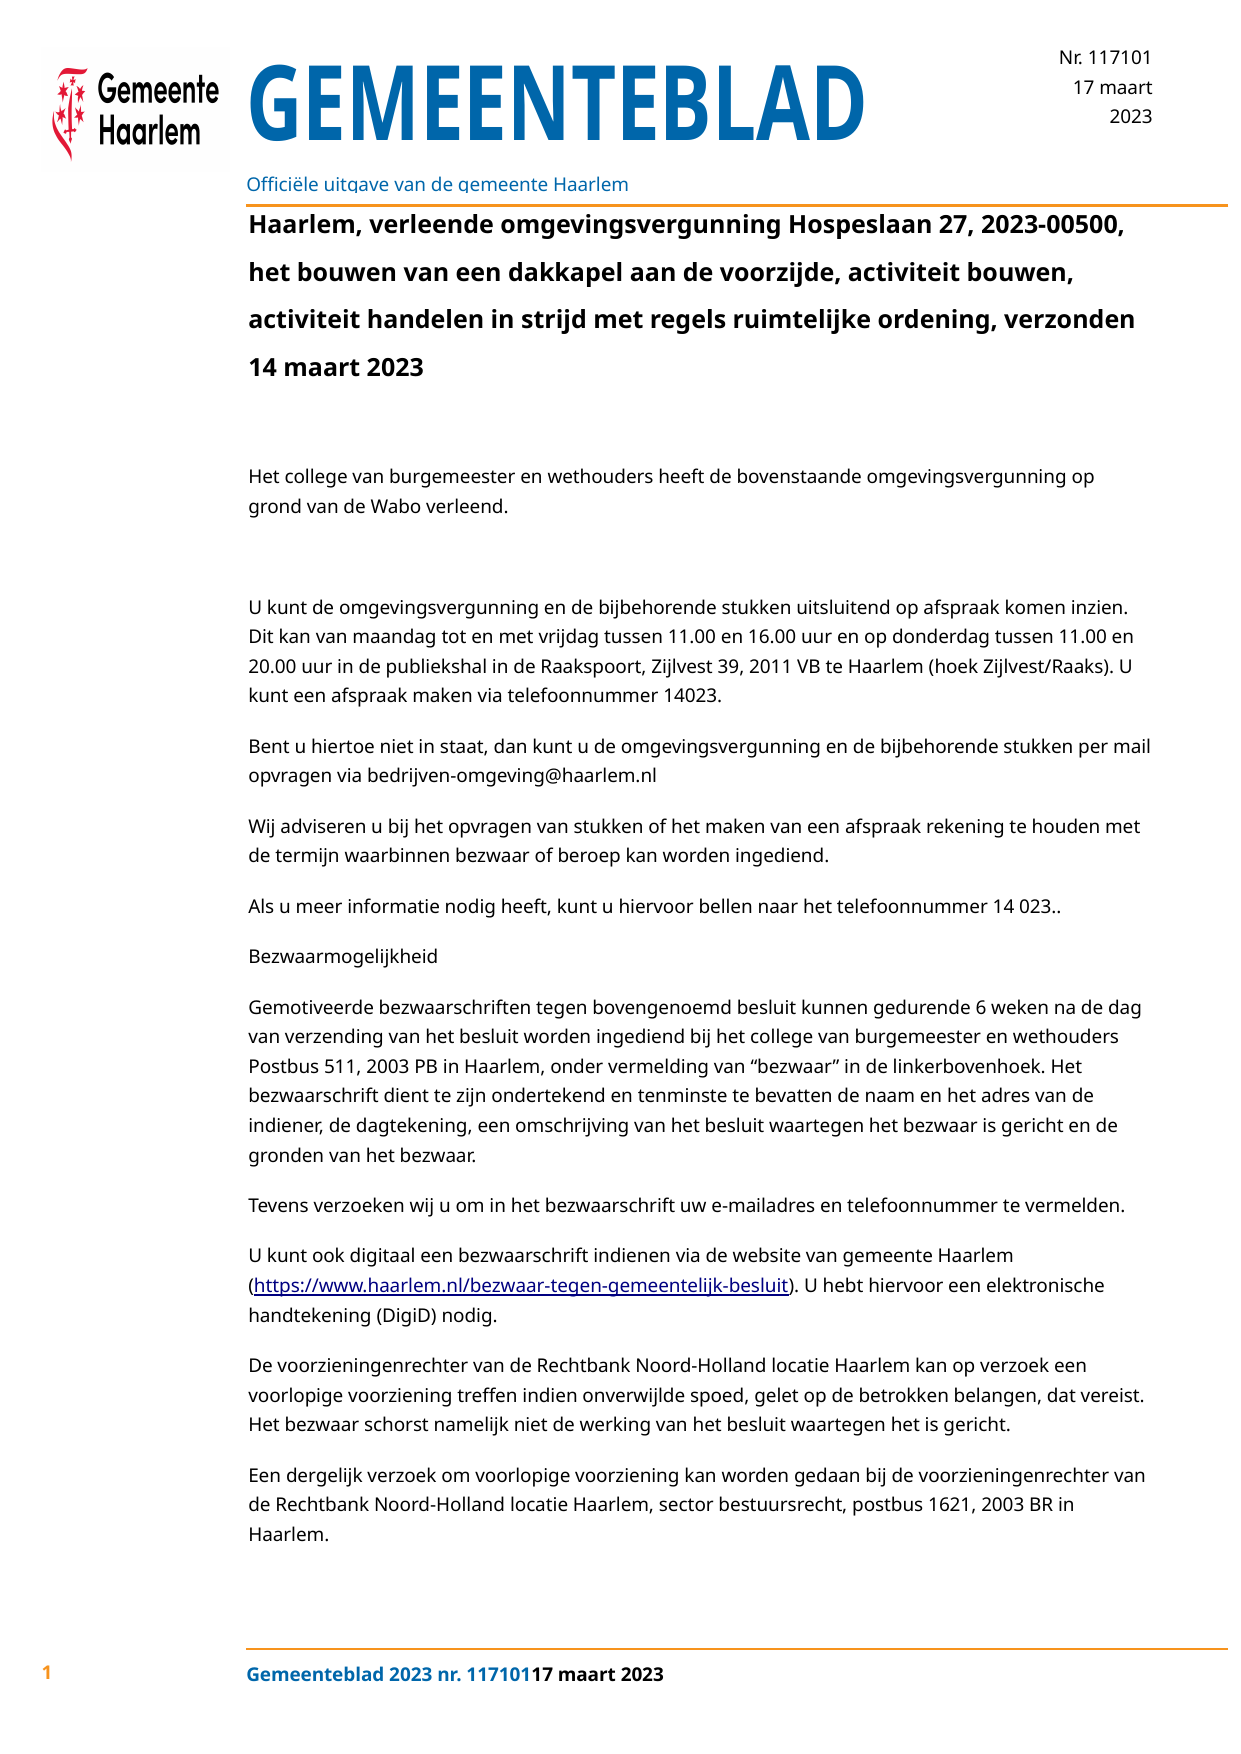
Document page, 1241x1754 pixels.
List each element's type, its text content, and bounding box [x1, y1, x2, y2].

text Wij adviseren u bij het opvragen van stukken of het maken van een afspraak rekening te houden met de termijn waarbinnen bezwaar of beroep kan worden ingediend. [248, 813, 1152, 868]
text U kunt ook digitaal een bezwaarschrift indienen via de website van gemeente Haarlem (https://www.haarlem.nl/bezwaar-tegen-gemeentelijk-besluit). U hebt hiervoor een elektronische handtekening (DigiD) nodig. [248, 1243, 1152, 1328]
text Een dergelijk verzoek om voorlopige voorziening kan worden gedaan bij de voorzieningenrechter van de Rechtbank Noord-Holland locatie Haarlem, sector bestuursrecht, postbus 1621, 2003 BR in Haarlem. [248, 1462, 1152, 1547]
text Haarlem, verleende omgevingsvergunning Hospeslaan 27, 2023-00500, het bouwen van een dakkapel aan de voorzijde, activiteit bouwen, activiteit handelen in strijd met regels ruimtelijke ordening, verzonden 14 maart 2023 [248, 207, 1152, 384]
text Gemotiveerde bezwaarschriften tegen bovengenoemd besluit kunnen gedurende 6 weken na de dag van verzending van het besluit worden ingediend bij het college van burgemeester en wethouders Postbus 511, 2003 PB in Haarlem, onder vermelding van “bezwaar” in de linkerbovenhoek. Het bezwaarschrift dient te zijn ondertekend en tenminste te bevatten de naam en het adres van de indiener, de dagtekening, een omschrijving van het besluit waartegen het bezwaar is gericht en de gronden van het bezwaar. [248, 994, 1152, 1168]
text U kunt de omgevingsvergunning en de bijbehorende stukken uitsluitend op afspraak komen inzien. Dit kan van maandag tot en met vrijdag tussen 11.00 en 16.00 uur en op donderdag tussen 11.00 en 20.00 uur in de publiekshal in de Raakspoort, Zijlvest 39, 2011 VB te Haarlem (hoek Zijlvest/Raaks). U kunt een afspraak maken via telefoonnummer 14023. [248, 594, 1152, 708]
picture [41, 47, 231, 172]
text Tevens verzoeken wij u om in het bezwaarschrift uw e-mailadres en telefoonnummer te vermelden. [248, 1192, 1152, 1218]
text Het college van burgemeester en wethouders heeft de bovenstaande omgevingsvergunning op grond van de Wabo verleend. [248, 463, 1152, 519]
text Als u meer informatie nodig heeft, kunt u hiervoor bellen naar het telefoonnummer 14 023.. [248, 893, 1152, 919]
text De voorzieningenrechter van de Rechtbank Noord-Holland locatie Haarlem kan op verzoek een voorlopige voorziening treffen indien onverwijlde spoed, gelet op de betrokken belangen, dat vereist. Het bezwaar schorst namelijk niet de werking van het besluit waartegen het is gericht. [248, 1352, 1152, 1437]
text Bent u hiertoe niet in staat, dan kunt u de omgevingsvergunning en de bijbehorende stukken per mail opvragen via bedrijven-omgeving@haarlem.nl [248, 733, 1152, 788]
text Bezwaarmogelijkheid [248, 943, 1152, 969]
